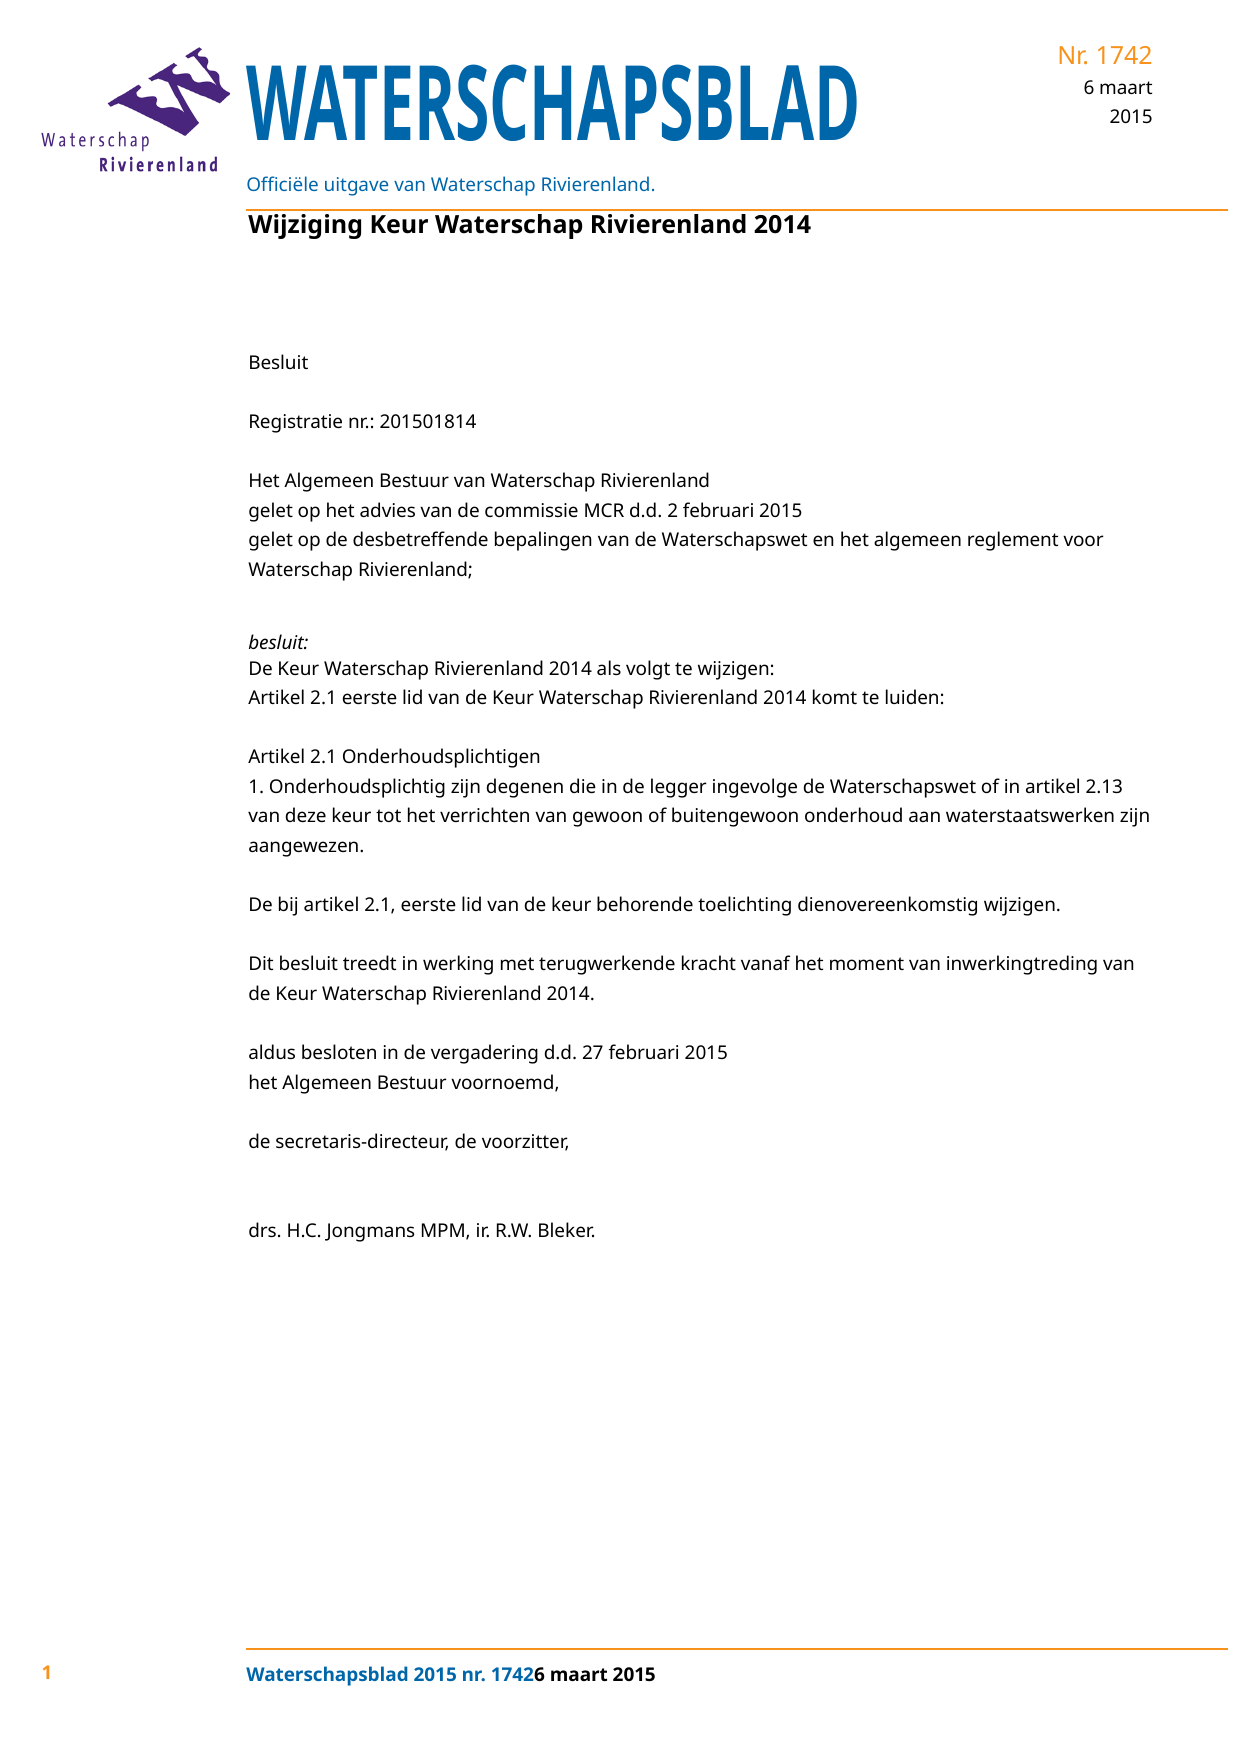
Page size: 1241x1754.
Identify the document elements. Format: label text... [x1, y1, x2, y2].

text Artikel 2.1 Onderhoudsplichtigen [248, 743, 1152, 769]
text gelet op de desbetreffende bepalingen van de Waterschapswet en het algemeen reglement voor Waterschap Rivierenland; [248, 527, 1152, 582]
text Wijziging Keur Waterschap Rivierenland 2014 [248, 211, 1152, 241]
text aldus besloten in de vergadering d.d. 27 februari 2015 [248, 1039, 1152, 1065]
text Registratie nr.: 201501814 [248, 408, 1152, 434]
text het Algemeen Bestuur voornoemd, [248, 1069, 1152, 1094]
text besluit: [248, 629, 1152, 655]
text Dit besluit treedt in werking met terugwerkende kracht vanaf het moment van inwerkingtreding van de Keur Waterschap Rivierenland 2014. [248, 951, 1152, 1006]
text 1. Onderhoudsplichtig zijn degenen die in de legger ingevolge de Waterschapswet of in artikel 2.13 [248, 773, 1152, 799]
text Besluit [248, 349, 1152, 375]
text De bij artikel 2.1, eerste lid van de keur behorende toelichting dienovereenkomstig wijzigen. [248, 891, 1152, 917]
text gelet op het advies van de commissie MCR d.d. 2 februari 2015 [248, 497, 1152, 523]
text Artikel 2.1 eerste lid van de Keur Waterschap Rivierenland 2014 komt te luiden: [248, 684, 1152, 710]
text de secretaris-directeur, de voorzitter, [248, 1128, 1152, 1154]
picture [41, 47, 231, 172]
text drs. H.C. Jongmans MPM, ir. R.W. Bleker. [248, 1217, 1152, 1242]
text van deze keur tot het verrichten van gewoon of buitengewoon onderhoud aan waterstaatswerken zijn aangewezen. [248, 803, 1152, 858]
text Het Algemeen Bestuur van Waterschap Rivierenland [248, 467, 1152, 493]
text De Keur Waterschap Rivierenland 2014 als volgt te wijzigen: [248, 655, 1152, 680]
